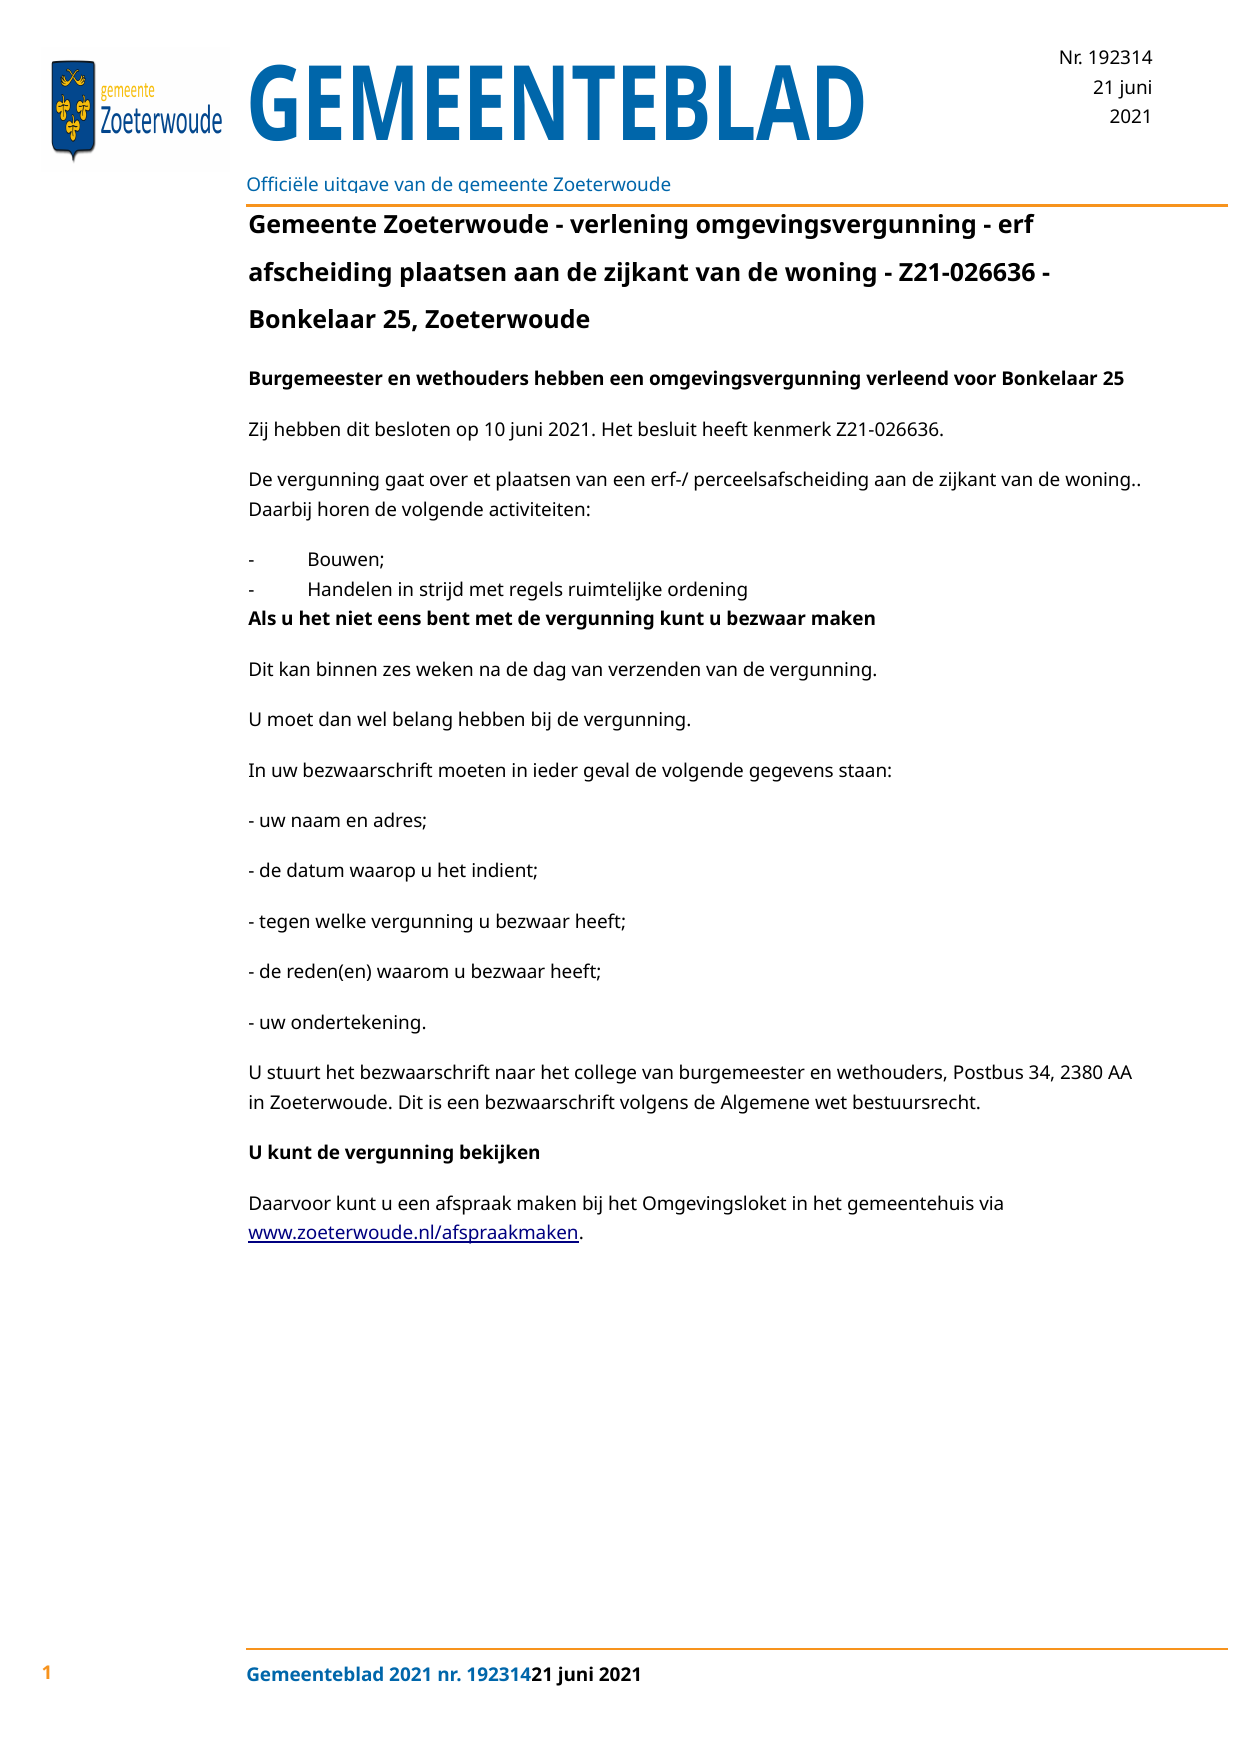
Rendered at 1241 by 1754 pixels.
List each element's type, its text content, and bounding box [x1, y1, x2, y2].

text De vergunning gaat over et plaatsen van een erf-/ perceelsafscheiding aan de zijkant van de woning.. Daarbij horen de volgende activiteiten: [248, 466, 1152, 522]
text In uw bezwaarschrift moeten in ieder geval de volgende gegevens staan: [248, 757, 1152, 782]
text U stuurt het bezwaarschrift naar het college van burgemeester en wethouders, Postbus 34, 2380 AA in Zoeterwoude. Dit is een bezwaarschrift volgens de Algemene wet bestuursrecht. [248, 1059, 1152, 1114]
list Bouwen; [248, 546, 1152, 572]
text U kunt de vergunning bekijken [248, 1139, 1152, 1165]
text - tegen welke vergunning u bezwaar heeft; [248, 908, 1152, 934]
text Gemeente Zoeterwoude - verlening omgevingsvergunning - erf afscheiding plaatsen aan de zijkant van de woning - Z21-026636 - Bonkelaar 25, Zoeterwoude [248, 207, 1152, 336]
text Burgemeester en wethouders hebben een omgevingsvergunning verleend voor Bonkelaar 25 [248, 366, 1152, 391]
text Als u het niet eens bent met de vergunning kunt u bezwaar maken [248, 606, 1152, 631]
text U moet dan wel belang hebben bij de vergunning. [248, 706, 1152, 732]
text - uw ondertekening. [248, 1009, 1152, 1034]
text - uw naam en adres; [248, 807, 1152, 833]
text Zij hebben dit besloten op 10 juni 2021. Het besluit heeft kenmerk Z21-026636. [248, 416, 1152, 442]
list Handelen in strijd met regels ruimtelijke ordening [248, 576, 1152, 602]
text - de reden(en) waarom u bezwaar heeft; [248, 958, 1152, 984]
text Daarvoor kunt u een afspraak maken bij het Omgevingsloket in het gemeentehuis via www.zoeterwoude.nl/afspraakmaken. [248, 1190, 1152, 1245]
picture [41, 47, 231, 172]
text Dit kan binnen zes weken na de dag van verzenden van de vergunning. [248, 656, 1152, 682]
text - de datum waarop u het indient; [248, 858, 1152, 883]
